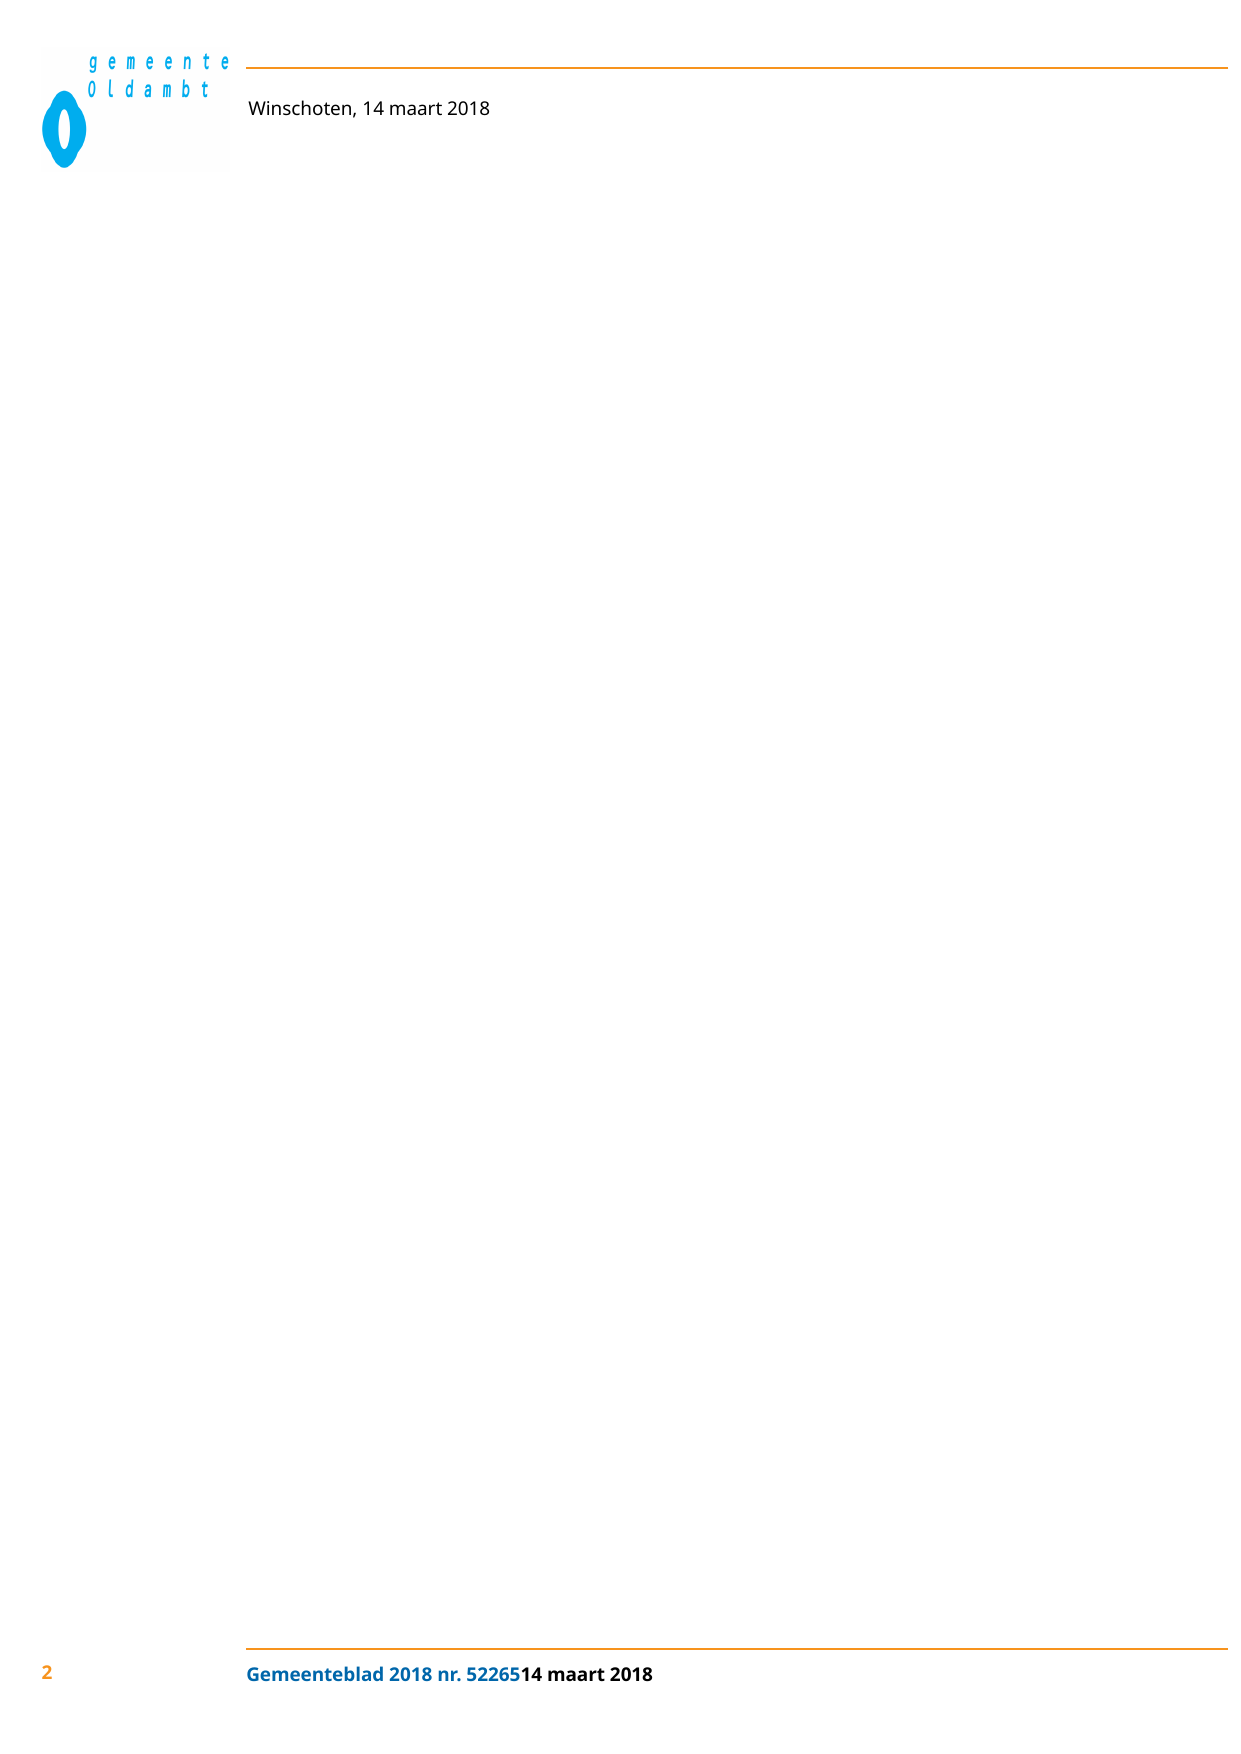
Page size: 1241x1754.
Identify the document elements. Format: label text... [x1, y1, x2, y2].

picture [41, 47, 231, 172]
text Winschoten, 14 maart 2018 [248, 95, 1152, 121]
